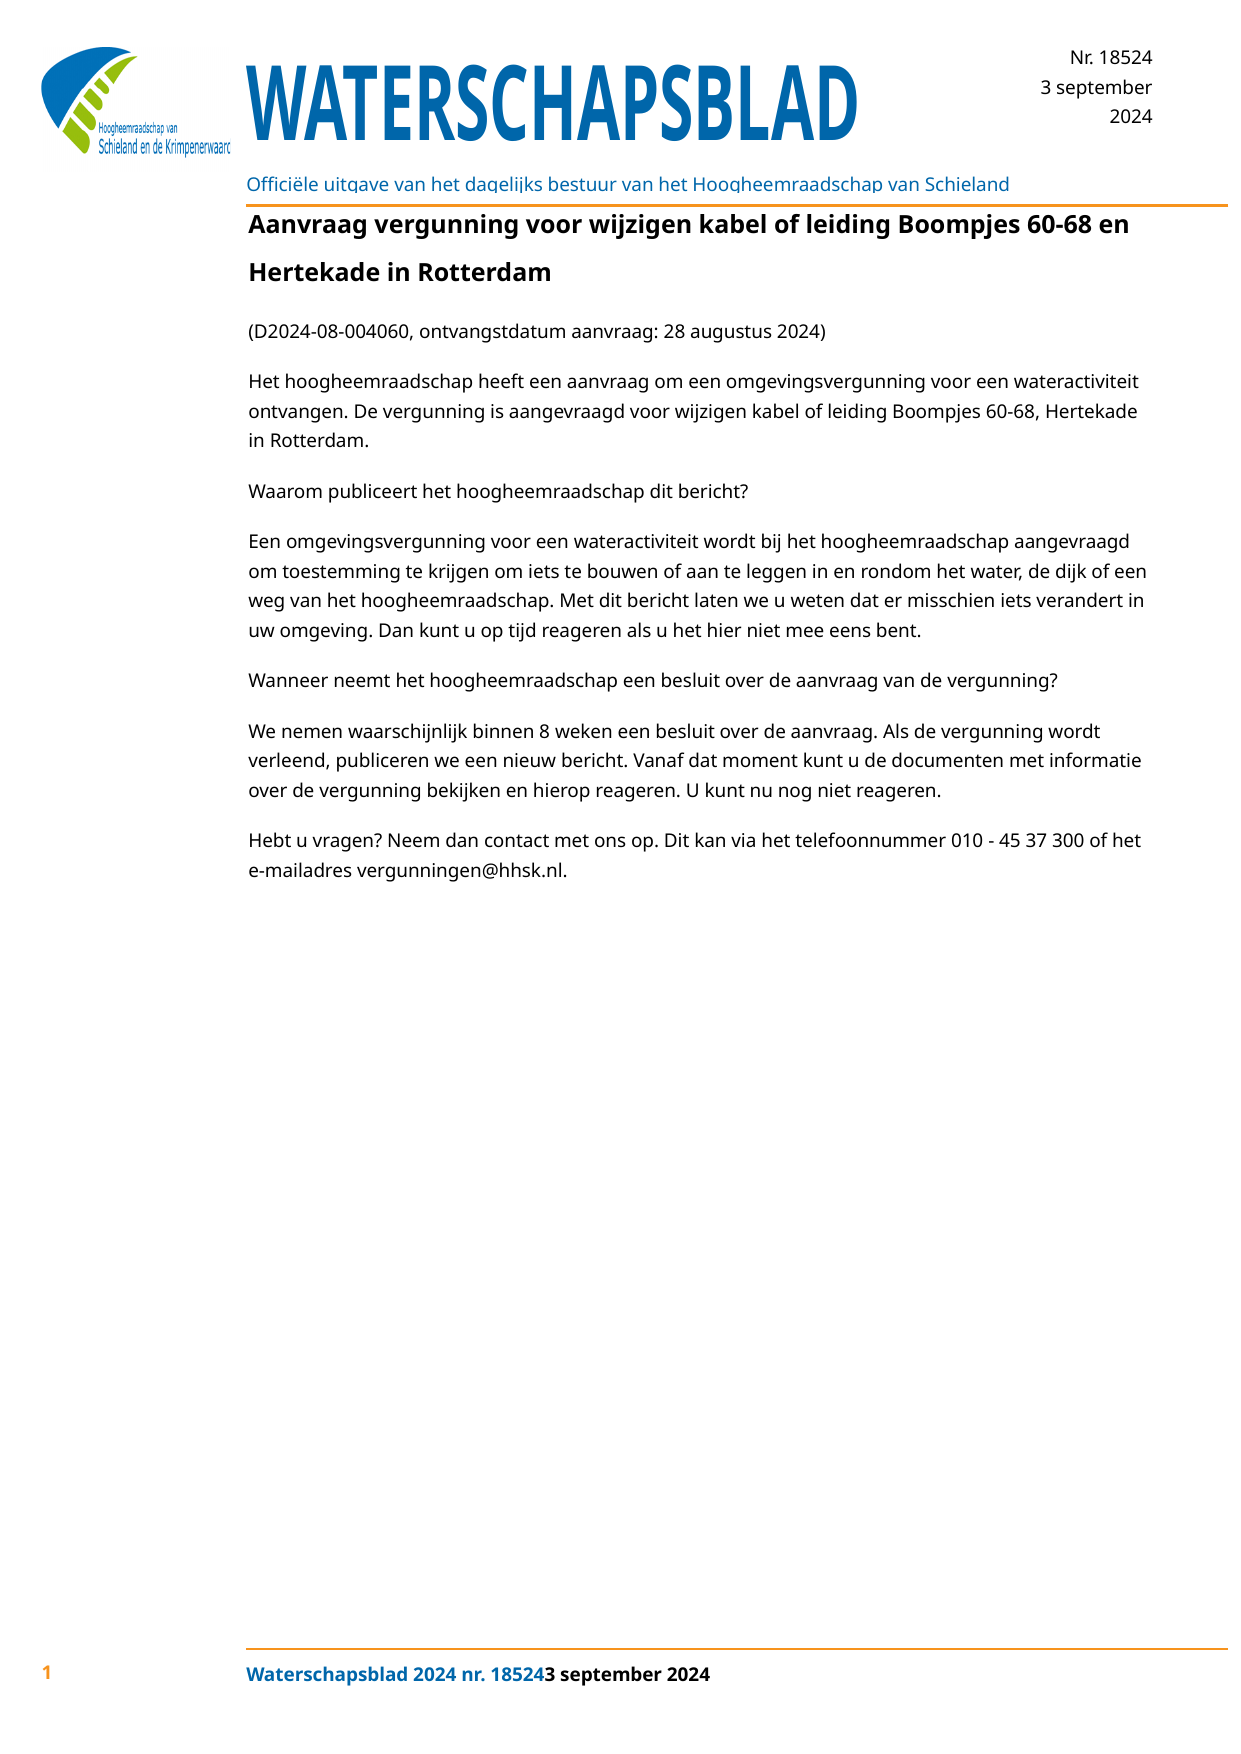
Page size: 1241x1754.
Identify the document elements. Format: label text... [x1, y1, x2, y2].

text Aanvraag vergunning voor wijzigen kabel of leiding Boompjes 60-68 en Hertekade in Rotterdam [248, 207, 1152, 288]
picture [41, 47, 231, 172]
text (D2024-08-004060, ontvangstdatum aanvraag: 28 augustus 2024) [248, 318, 1152, 344]
text Hebt u vragen? Neem dan contact met ons op. Dit kan via het telefoonnummer 010 - 45 37 300 of het e-mailadres vergunningen@hhsk.nl. [248, 827, 1152, 883]
text Wanneer neemt het hoogheemraadschap een besluit over de aanvraag van de vergunning? [248, 667, 1152, 693]
text Waarom publiceert het hoogheemraadschap dit bericht? [248, 478, 1152, 504]
text Een omgevingsvergunning voor een wateractiviteit wordt bij het hoogheemraadschap aangevraagd om toestemming te krijgen om iets te bouwen of aan te leggen in en rondom het water, de dijk of een weg van het hoogheemraadschap. Met dit bericht laten we u weten dat er misschien iets verandert in uw omgeving. Dan kunt u op tijd reageren als u het hier niet mee eens bent. [248, 528, 1152, 643]
text Het hoogheemraadschap heeft een aanvraag om een omgevingsvergunning voor een wateractiviteit ontvangen. De vergunning is aangevraagd voor wijzigen kabel of leiding Boompjes 60-68, Hertekade in Rotterdam. [248, 368, 1152, 453]
text We nemen waarschijnlijk binnen 8 weken een besluit over de aanvraag. Als de vergunning wordt verleend, publiceren we een nieuw bericht. Vanaf dat moment kunt u de documenten met informatie over de vergunning bekijken en hierop reageren. U kunt nu nog niet reageren. [248, 718, 1152, 803]
